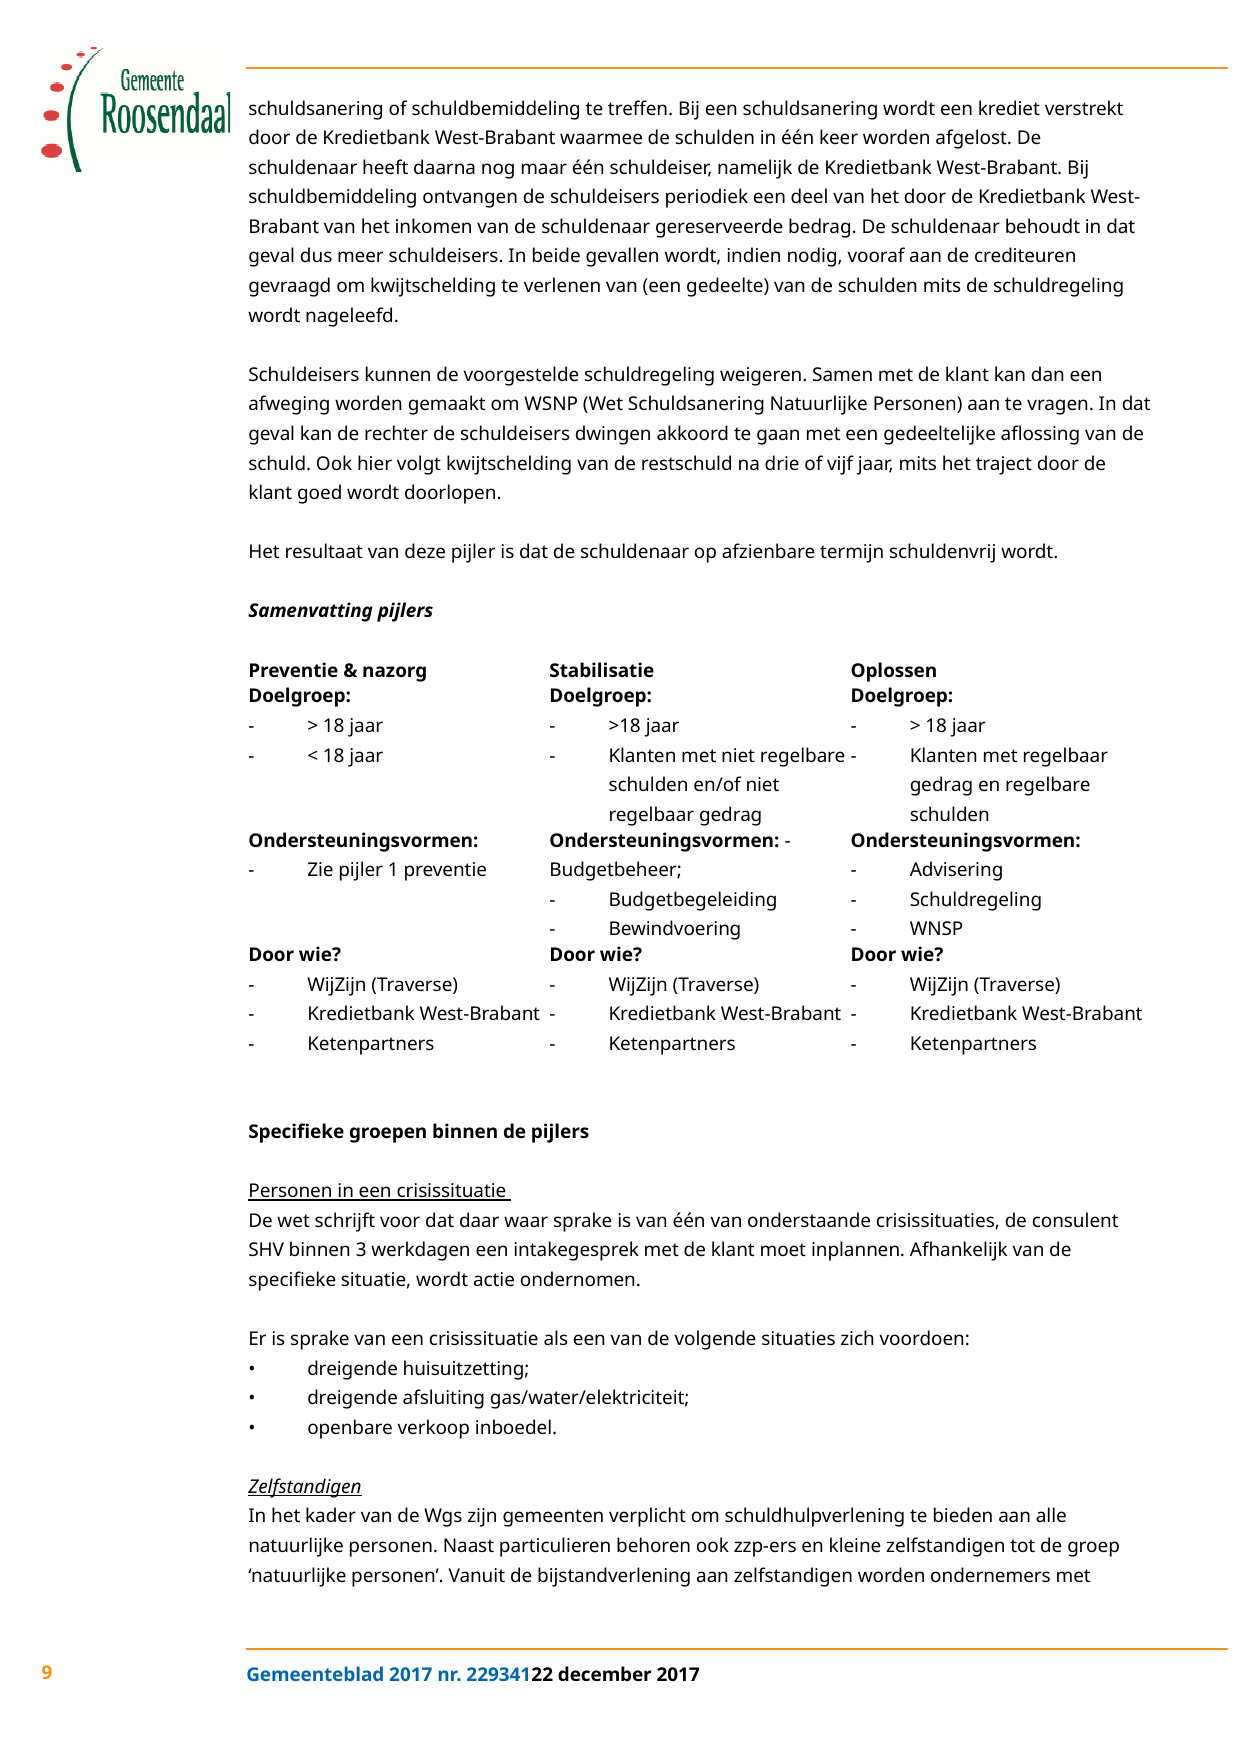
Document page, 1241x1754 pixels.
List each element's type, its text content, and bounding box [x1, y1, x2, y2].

text Schuldeisers kunnen de voorgestelde schuldregeling weigeren. Samen met de klant kan dan een afweging worden gemaakt om WSNP (Wet Schuldsanering Natuurlijke Personen) aan te vragen. In dat geval kan de rechter de schuldeisers dwingen akkoord te gaan met een gedeeltelijke aflossing van de schuld. Ook hier volgt kwijtschelding van de restschuld na drie of vijf jaar, mits het traject door de klant goed wordt doorlopen. [248, 361, 1152, 505]
text Er is sprake van een crisissituatie als een van de volgende situaties zich voordoen: [248, 1325, 1152, 1351]
table_cell Doelgroep: > 18 jaar Klanten met regelbaar gedrag en regelbare schulden [850, 683, 1152, 827]
table_header Stabilisatie [549, 657, 850, 683]
table_cell Ondersteuningsvormen: Zie pijler 1 preventie [248, 827, 549, 941]
list openbare verkoop inboedel. [248, 1414, 1152, 1440]
table_header Preventie & nazorg [248, 657, 549, 683]
picture [41, 47, 231, 172]
text Zelfstandigen [248, 1473, 1152, 1499]
table_cell Ondersteuningsvormen: - Budgetbeheer; Budgetbegeleiding Bewindvoering [549, 827, 850, 941]
table_cell Door wie? WijZijn (Traverse) Kredietbank West-Brabant Ketenpartners [850, 941, 1152, 1056]
table_header Oplossen [850, 657, 1152, 683]
text In het kader van de Wgs zijn gemeenten verplicht om schuldhulpverlening te bieden aan alle natuurlijke personen. Naast particulieren behoren ook zzp-ers en kleine zelfstandigen tot de groep ‘natuurlijke personen’. Vanuit de bijstandverlening aan zelfstandigen worden ondernemers met [248, 1503, 1152, 1588]
table_cell Doelgroep: > 18 jaar < 18 jaar [248, 683, 549, 827]
list dreigende afsluiting gas/water/elektriciteit; [248, 1384, 1152, 1410]
text schuldsanering of schuldbemiddeling te treffen. Bij een schuldsanering wordt een krediet verstrekt door de Kredietbank West-Brabant waarmee de schulden in één keer worden afgelost. De schuldenaar heeft daarna nog maar één schuldeiser, namelijk de Kredietbank West-Brabant. Bij schuldbemiddeling ontvangen de schuldeisers periodiek een deel van het door de Kredietbank West-Brabant van het inkomen van de schuldenaar gereserveerde bedrag. De schuldenaar behoudt in dat geval dus meer schuldeisers. In beide gevallen wordt, indien nodig, vooraf aan de crediteuren gevraagd om kwijtschelding te verlenen van (een gedeelte) van de schulden mits de schuldregeling wordt nageleefd. [248, 95, 1152, 328]
text Specifieke groepen binnen de pijlers [248, 1118, 1152, 1144]
table_cell Doelgroep: >18 jaar Klanten met niet regelbare schulden en/of niet regelbaar gedrag [549, 683, 850, 827]
table_cell Door wie? WijZijn (Traverse) Kredietbank West-Brabant Ketenpartners [248, 941, 549, 1056]
table_cell Ondersteuningsvormen: Advisering Schuldregeling WNSP [850, 827, 1152, 941]
text Het resultaat van deze pijler is dat de schuldenaar op afzienbare termijn schuldenvrij wordt. [248, 538, 1152, 564]
list dreigende huisuitzetting; [248, 1355, 1152, 1381]
table_cell Door wie? WijZijn (Traverse) Kredietbank West-Brabant Ketenpartners [549, 941, 850, 1056]
text De wet schrijft voor dat daar waar sprake is van één van onderstaande crisissituaties, de consulent SHV binnen 3 werkdagen een intakegesprek met de klant moet inplannen. Afhankelijk van de specifieke situatie, wordt actie ondernomen. [248, 1207, 1152, 1292]
text Personen in een crisissituatie [248, 1177, 1152, 1203]
text Samenvatting pijlers [248, 598, 1152, 623]
